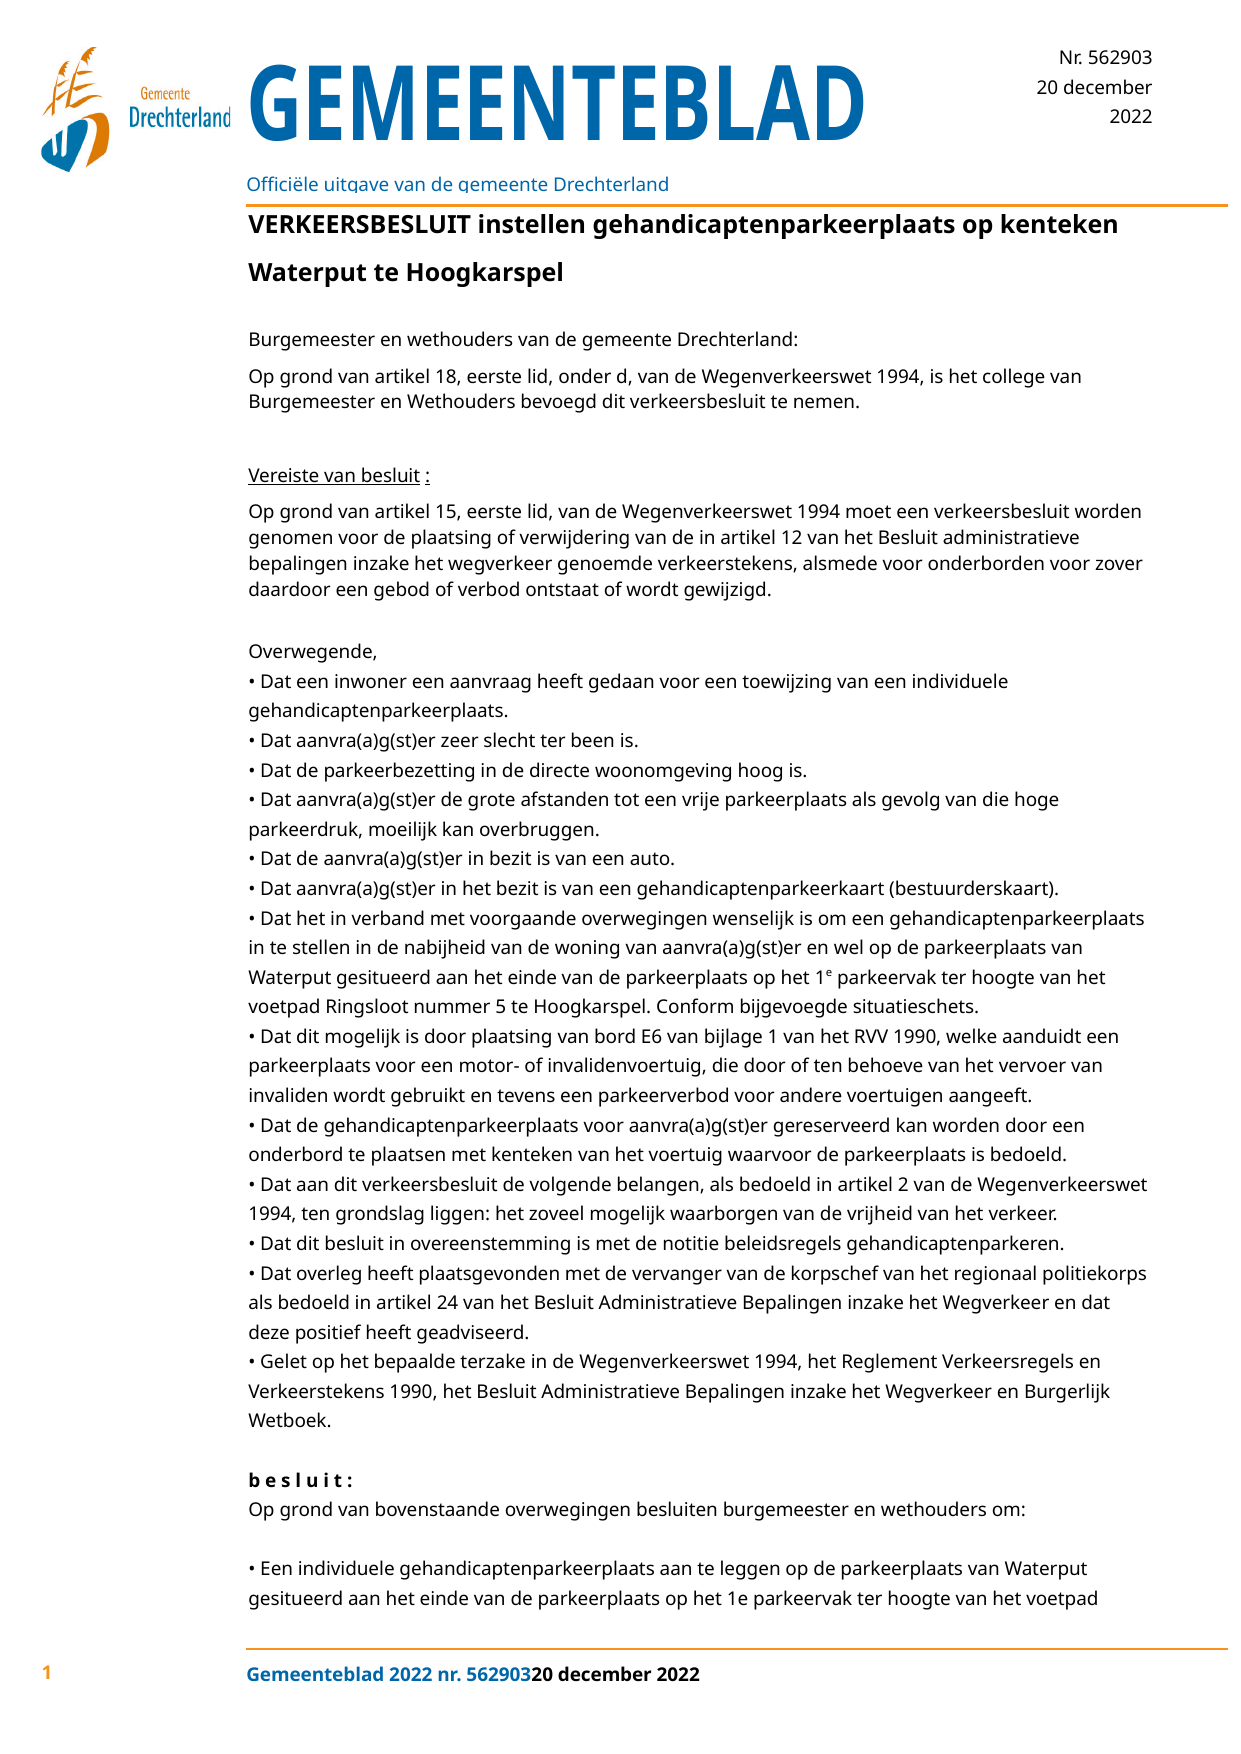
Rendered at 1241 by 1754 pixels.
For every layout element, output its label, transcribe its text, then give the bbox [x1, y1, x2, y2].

text Overwegende, [248, 638, 1152, 664]
text • Dat aanvra(a)g(st)er in het bezit is van een gehandicaptenparkeerkaart (bestuurderskaart). [248, 875, 1152, 901]
picture [41, 158, 64, 172]
text • Dat de aanvra(a)g(st)er in bezit is van een auto. [248, 846, 1152, 871]
text • Gelet op het bepaalde terzake in de Wegenverkeerswet 1994, het Reglement Verkeersregels en Verkeerstekens 1990, het Besluit Administratieve Bepalingen inzake het Wegverkeer en Burgerlijk Wetboek. [248, 1348, 1152, 1433]
text • Dat overleg heeft plaatsgevonden met de vervanger van de korpschef van het regionaal politiekorps als bedoeld in artikel 24 van het Besluit Administratieve Bepalingen inzake het Wegverkeer en dat deze positief heeft geadviseerd. [248, 1260, 1152, 1345]
text Op grond van artikel 18, eerste lid, onder d, van de Wegenverkeerswet 1994, is het college van Burgemeester en Wethouders bevoegd dit verkeersbesluit te nemen. [248, 363, 1152, 414]
text Burgemeester en wethouders van de gemeente Drechterland: [248, 326, 1152, 352]
text • Dat aanvra(a)g(st)er zeer slecht ter been is. [248, 727, 1152, 753]
picture [41, 47, 231, 172]
text • Dat een inwoner een aanvraag heeft gedaan voor een toewijzing van een individuele gehandicaptenparkeerplaats. [248, 668, 1152, 723]
text • Een individuele gehandicaptenparkeerplaats aan te leggen op de parkeerplaats van Waterput gesitueerd aan het einde van de parkeerplaats op het 1e parkeervak ter hoogte van het voetpad [248, 1556, 1152, 1611]
text Op grond van bovenstaande overwegingen besluiten burgemeester en wethouders om: [248, 1496, 1152, 1522]
text • Dat aanvra(a)g(st)er de grote afstanden tot een vrije parkeerplaats als gevolg van die hoge parkeerdruk, moeilijk kan overbruggen. [248, 786, 1152, 842]
text Vereiste van besluit : [248, 462, 1152, 488]
text • Dat het in verband met voorgaande overwegingen wenselijk is om een gehandicaptenparkeerplaats in te stellen in de nabijheid van de woning van aanvra(a)g(st)er en wel op de parkeerplaats van Waterput gesitueerd aan het einde van de parkeerplaats op het 1e parkeervak ter hoogte van het voetpad Ringsloot nummer 5 te Hoogkarspel. Conform bijgevoegde situatieschets. [248, 905, 1152, 1019]
text VERKEERSBESLUIT instellen gehandicaptenparkeerplaats op kenteken Waterput te Hoogkarspel [248, 207, 1152, 288]
text Op grond van artikel 15, eerste lid, van de Wegenverkeerswet 1994 moet een verkeersbesluit worden genomen voor de plaatsing of verwijdering van de in artikel 12 van het Besluit administratieve bepalingen inzake het wegverkeer genoemde verkeerstekens, alsmede voor onderborden voor zover daardoor een gebod of verbod ontstaat of wordt gewijzigd. [248, 499, 1152, 602]
text • Dat de parkeerbezetting in de directe woonomgeving hoog is. [248, 757, 1152, 783]
text • Dat de gehandicaptenparkeerplaats voor aanvra(a)g(st)er gereserveerd kan worden door een onderbord te plaatsen met kenteken van het voertuig waarvoor de parkeerplaats is bedoeld. [248, 1112, 1152, 1167]
text • Dat aan dit verkeersbesluit de volgende belangen, als bedoeld in artikel 2 van de Wegenverkeerswet 1994, ten grondslag liggen: het zoveel mogelijk waarborgen van de vrijheid van het verkeer. [248, 1171, 1152, 1226]
text • Dat dit besluit in overeenstemming is met de notitie beleidsregels gehandicaptenparkeren. [248, 1230, 1152, 1256]
text • Dat dit mogelijk is door plaatsing van bord E6 van bijlage 1 van het RVV 1990, welke aanduidt een parkeerplaats voor een motor- of invalidenvoertuig, die door of ten behoeve van het vervoer van invaliden wordt gebruikt en tevens een parkeerverbod voor andere voertuigen aangeeft. [248, 1023, 1152, 1108]
picture [226, 115, 231, 124]
text b e s l u i t : [248, 1467, 1152, 1493]
